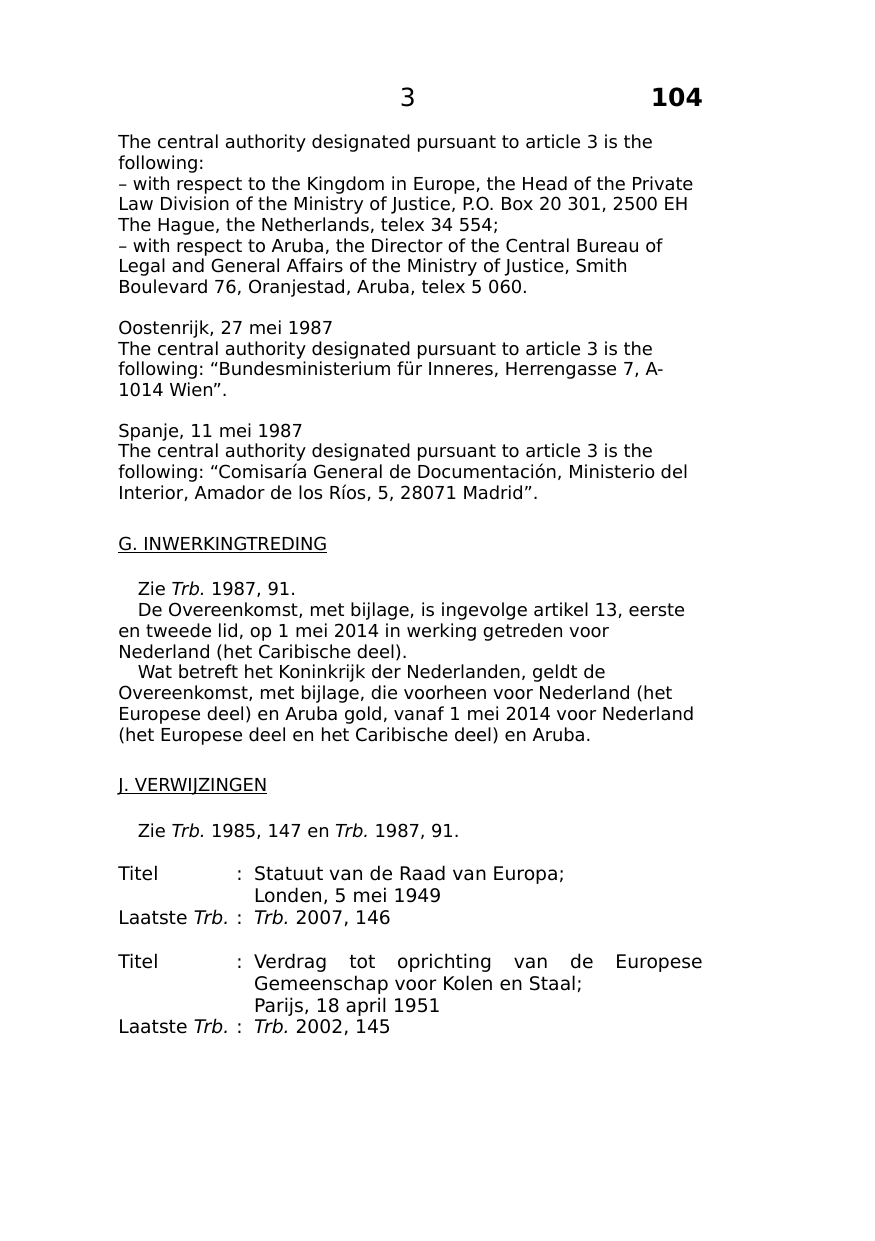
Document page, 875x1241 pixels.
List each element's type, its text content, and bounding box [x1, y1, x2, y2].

subtitle G. INWERKINGTREDING [118, 533, 703, 554]
table_header : [236, 864, 254, 907]
table_cell Laatste Trb. [118, 1017, 236, 1038]
text – with respect to Aruba, the Director of the Central Bureau of Legal and General Affairs of the Ministry of Justice, Smith Boulevard 76, Oranjestad, Aruba, telex 5 060. [118, 236, 703, 298]
table_header Statuut van de Raad van Europa; Londen, 5 mei 1949 [254, 864, 703, 907]
subtitle J. VERWIJZINGEN [118, 775, 703, 796]
table_cell : [236, 907, 254, 929]
text Oostenrijk, 27 mei 1987 [118, 318, 703, 338]
table_cell [236, 929, 254, 951]
text The central authority designated pursuant to article 3 is the following: [118, 132, 703, 173]
table_cell Trb. 2007, 146 [254, 907, 703, 929]
table_cell Laatste Trb. [118, 907, 236, 929]
table_cell Trb. 2002, 145 [254, 1017, 703, 1038]
table_cell Verdrag tot oprichting van de Europese Gemeenschap voor Kolen en Staal; Parijs, 18 april 1951 [254, 951, 703, 1017]
table_cell [118, 929, 236, 951]
text The central authority designated pursuant to article 3 is the following: “Comisaría General de Documentación, Ministerio del Interior, Amador de los Ríos, 5, 28071 Madrid”. [118, 441, 703, 503]
table_cell Titel [118, 951, 236, 1017]
text Spanje, 11 mei 1987 [118, 421, 703, 441]
text Zie Trb. 1985, 147 en Trb. 1987, 91. [118, 821, 703, 842]
text De Overeenkomst, met bijlage, is ingevolge artikel 13, eerste en tweede lid, op 1 mei 2014 in werking getreden voor Nederland (het Caribische deel). [118, 600, 703, 662]
table_cell [254, 929, 703, 951]
text Zie Trb. 1987, 91. [118, 579, 703, 600]
table_cell : [236, 951, 254, 1017]
table_header Titel [118, 864, 236, 907]
text – with respect to the Kingdom in Europe, the Head of the Private Law Division of the Ministry of Justice, P.O. Box 20 301, 2500 EH The Hague, the Netherlands, telex 34 554; [118, 173, 703, 236]
table_cell : [236, 1017, 254, 1038]
text Wat betreft het Koninkrijk der Nederlanden, geldt de Overeenkomst, met bijlage, die voorheen voor Nederland (het Europese deel) en Aruba gold, vanaf 1 mei 2014 voor Nederland (het Europese deel en het Caribische deel) en Aruba. [118, 662, 703, 745]
text The central authority designated pursuant to article 3 is the following: “Bundesministerium für Inneres, Herrengasse 7, A-1014 Wien”. [118, 338, 703, 401]
